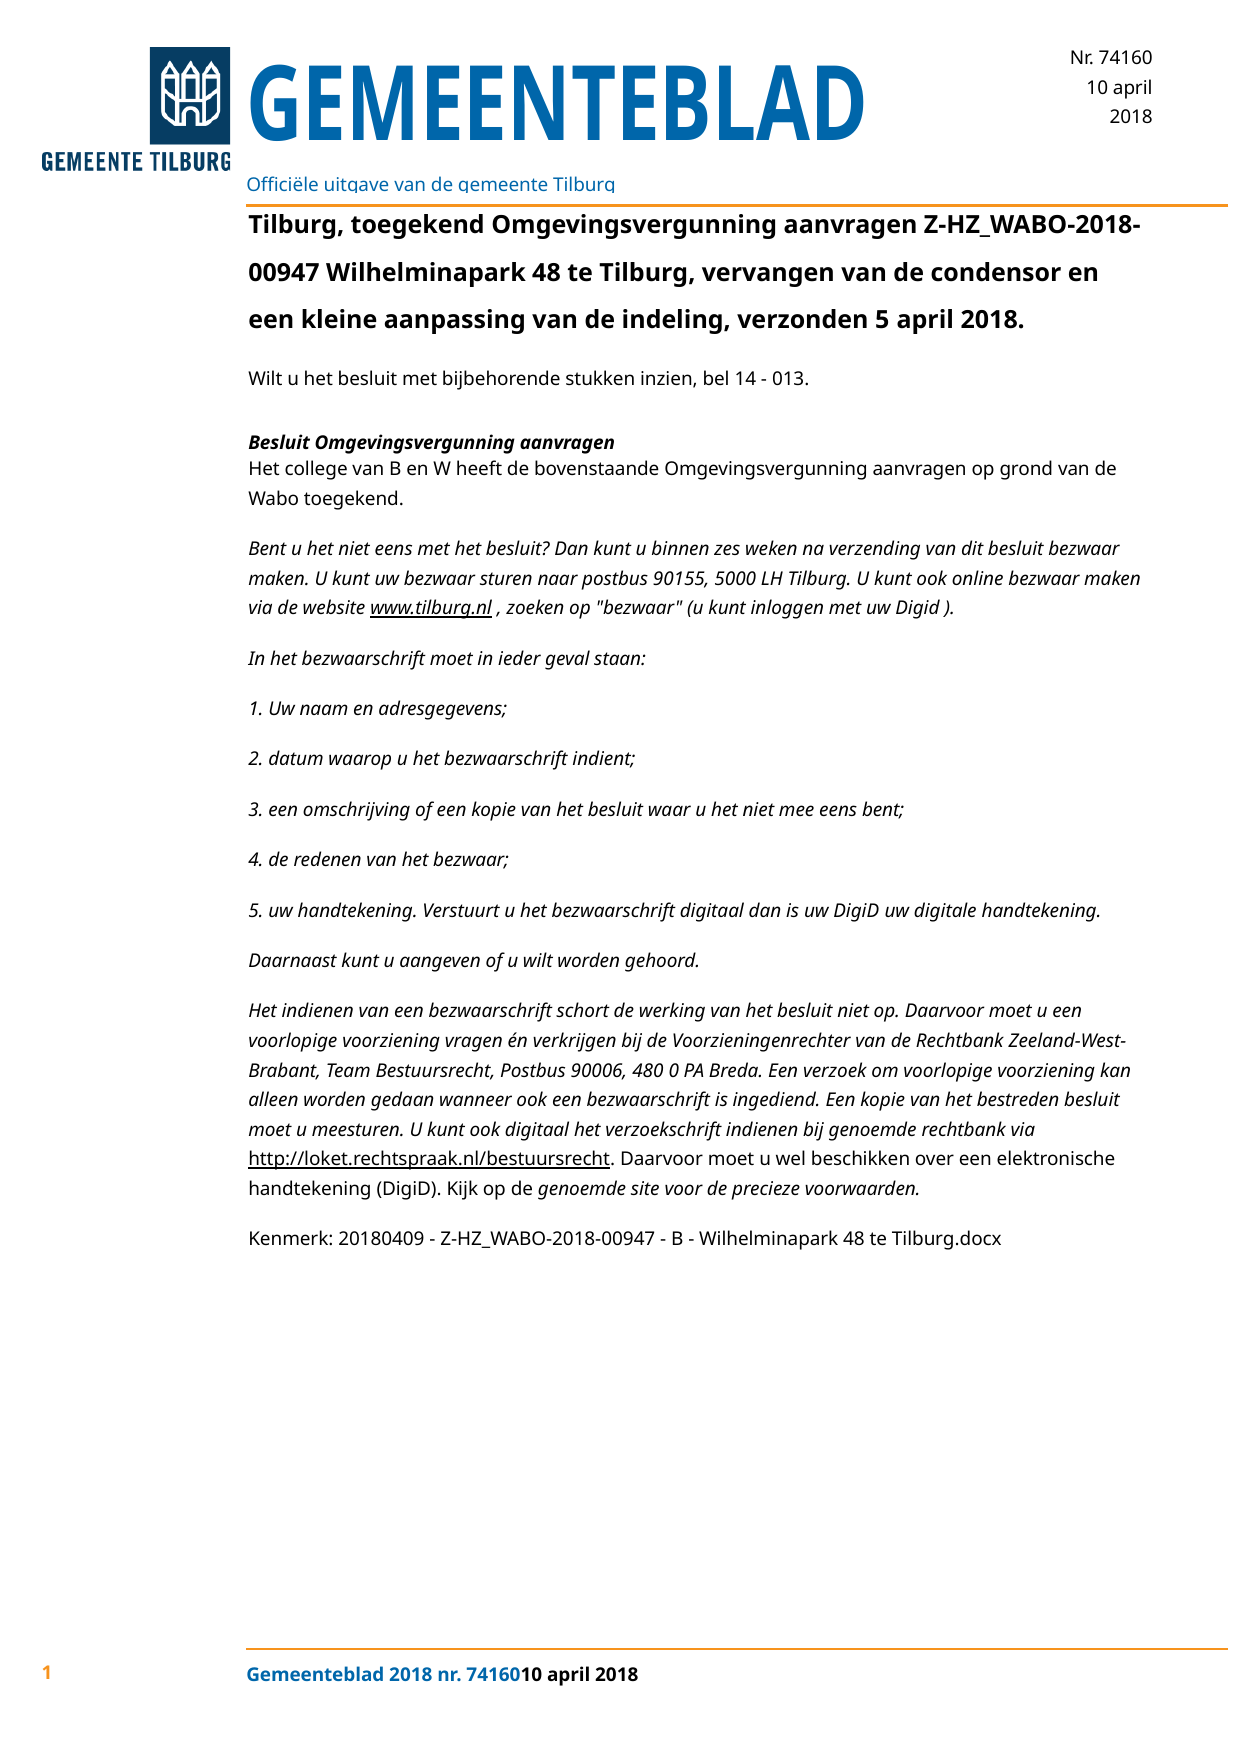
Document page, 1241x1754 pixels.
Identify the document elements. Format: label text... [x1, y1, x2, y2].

text Besluit Omgevingsvergunning aanvragen [248, 429, 1152, 455]
text Het indienen van een bezwaarschrift schort de werking van het besluit niet op. Daarvoor moet u een voorlopige voorziening vragen én verkrijgen bij de Voorzieningenrechter van de Rechtbank Zeeland-West-Brabant, Team Bestuursrecht, Postbus 90006, 480 0 PA Breda. Een verzoek om voorlopige voorziening kan alleen worden gedaan wanneer ook een bezwaarschrift is ingediend. Een kopie van het bestreden besluit moet u meesturen. U kunt ook digitaal het verzoekschrift indienen bij genoemde rechtbank via http://loket.rechtspraak.nl/bestuursrecht. Daarvoor moet u wel beschikken over een elektronische handtekening (DigiD). Kijk op de genoemde site voor de precieze voorwaarden. [248, 998, 1152, 1201]
text In het bezwaarschrift moet in ieder geval staan: [248, 645, 1152, 671]
text Het college van B en W heeft de bovenstaande Omgevingsvergunning aanvragen op grond van de Wabo toegekend. [248, 455, 1152, 511]
text Wilt u het besluit met bijbehorende stukken inzien, bel 14 - 013. [248, 366, 1152, 391]
text Daarnaast kunt u aangeven of u wilt worden gehoord. [248, 947, 1152, 973]
text 4. de redenen van het bezwaar; [248, 846, 1152, 872]
text 5. uw handtekening. Verstuurt u het bezwaarschrift digitaal dan is uw DigiD uw digitale handtekening. [248, 897, 1152, 923]
text 1. Uw naam en adresgegevens; [248, 695, 1152, 721]
text 2. datum waarop u het bezwaarschrift indient; [248, 746, 1152, 771]
picture [41, 47, 231, 172]
text 3. een omschrijving of een kopie van het besluit waar u het niet mee eens bent; [248, 796, 1152, 822]
text Tilburg, toegekend Omgevingsvergunning aanvragen Z-HZ_WABO-2018-00947 Wilhelminapark 48 te Tilburg, vervangen van de condensor en een kleine aanpassing van de indeling, verzonden 5 april 2018. [248, 207, 1152, 336]
text Bent u het niet eens met het besluit? Dan kunt u binnen zes weken na verzending van dit besluit bezwaar maken. U kunt uw bezwaar sturen naar postbus 90155, 5000 LH Tilburg. U kunt ook online bezwaar maken via de website www.tilburg.nl , zoeken op "bezwaar" (u kunt inloggen met uw Digid ). [248, 535, 1152, 620]
text Kenmerk: 20180409 - Z-HZ_WABO-2018-00947 - B - Wilhelminapark 48 te Tilburg.docx [248, 1226, 1152, 1251]
